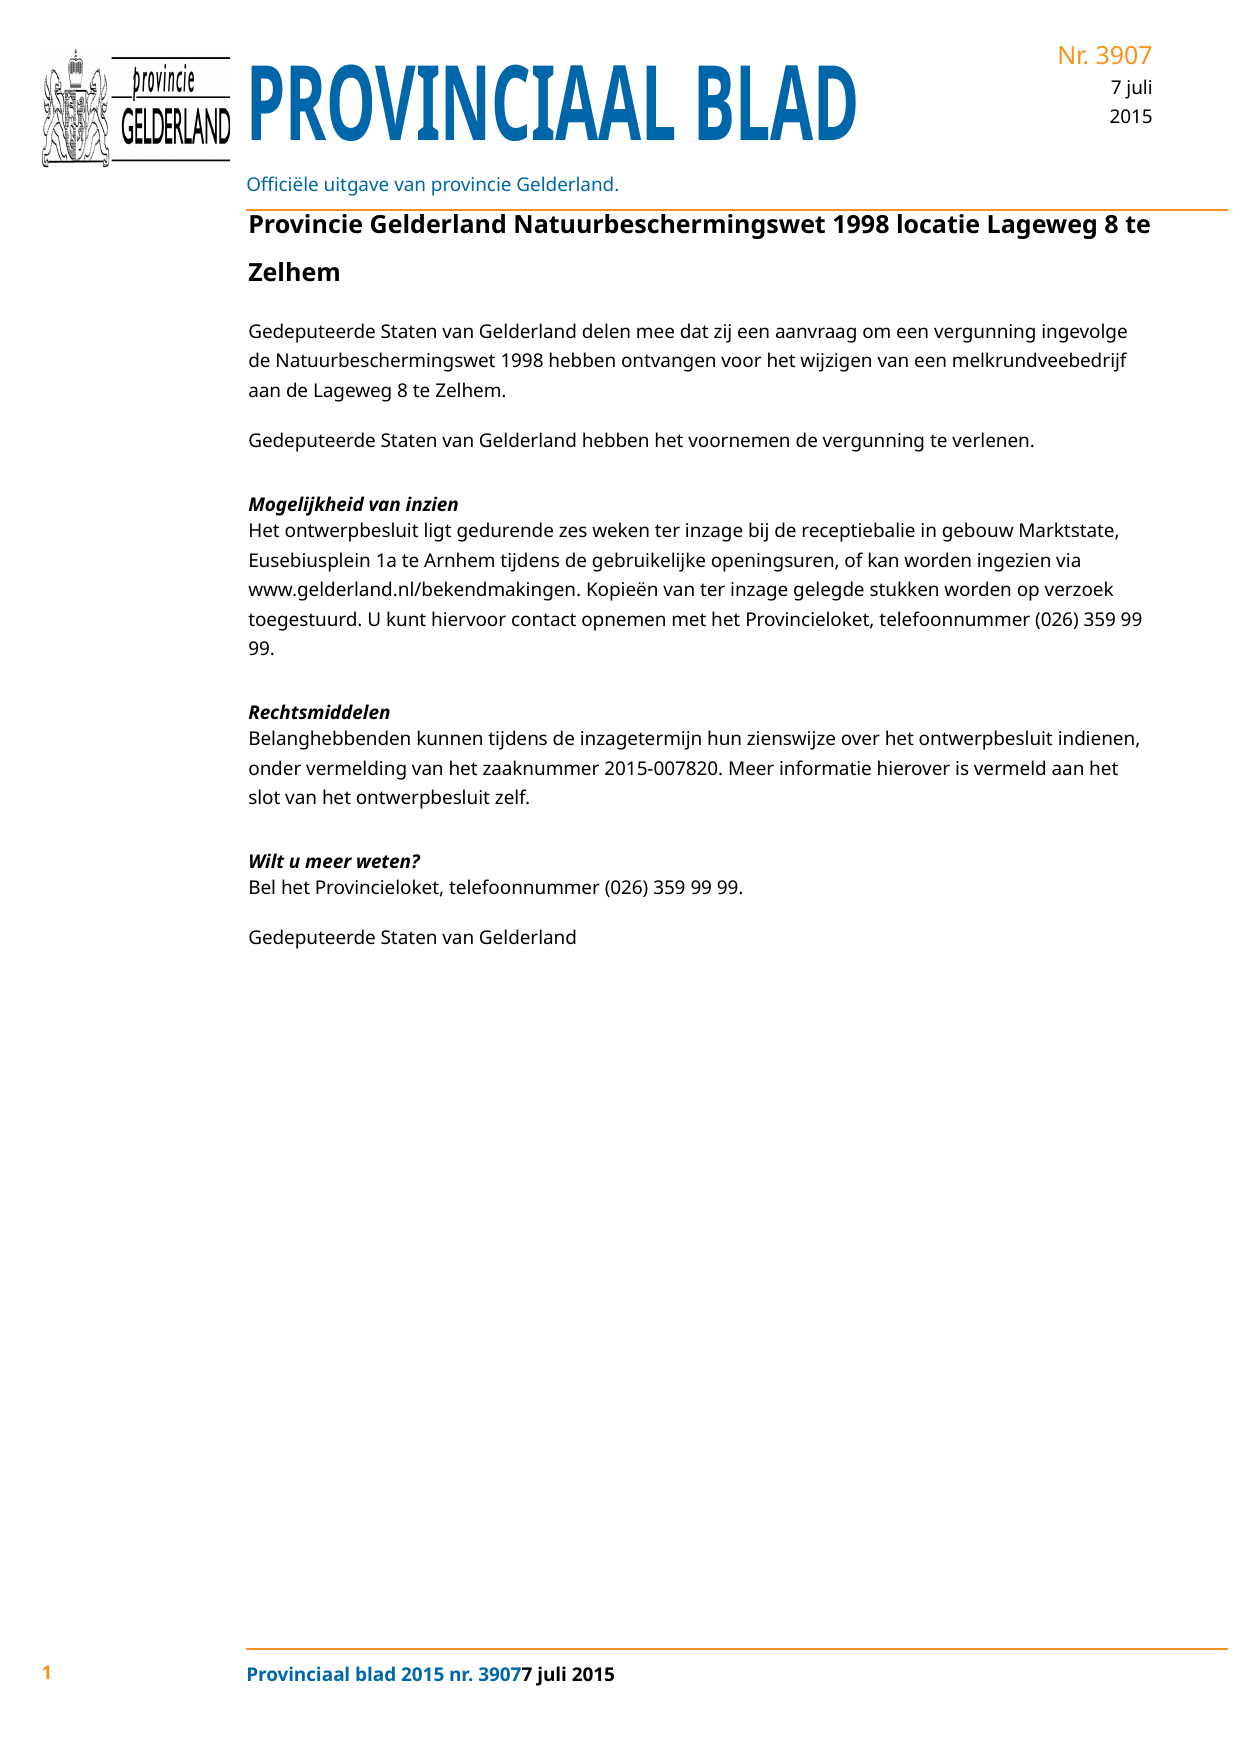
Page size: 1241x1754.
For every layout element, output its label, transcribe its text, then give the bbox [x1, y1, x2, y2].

text Gedeputeerde Staten van Gelderland [248, 924, 1152, 950]
text Provincie Gelderland Natuurbeschermingswet 1998 locatie Lageweg 8 te Zelhem [248, 211, 1152, 288]
picture [41, 47, 231, 172]
text Mogelijkheid van inzien [248, 491, 1152, 517]
text Gedeputeerde Staten van Gelderland hebben het voornemen de vergunning te verlenen. [248, 427, 1152, 453]
text Het ontwerpbesluit ligt gedurende zes weken ter inzage bij de receptiebalie in gebouw Marktstate, Eusebiusplein 1a te Arnhem tijdens de gebruikelijke openingsuren, of kan worden ingezien via www.gelderland.nl/bekendmakingen. Kopieën van ter inzage gelegde stukken worden op verzoek toegestuurd. U kunt hiervoor contact opnemen met het Provincieloket, telefoonnummer (026) 359 99 99. [248, 517, 1152, 661]
text Wilt u meer weten? [248, 848, 1152, 874]
text Gedeputeerde Staten van Gelderland delen mee dat zij een aanvraag om een vergunning ingevolge de Natuurbeschermingswet 1998 hebben ontvangen voor het wijzigen van een melkrundveebedrijf aan de Lageweg 8 te Zelhem. [248, 318, 1152, 403]
text Rechtsmiddelen [248, 699, 1152, 725]
text Belanghebbenden kunnen tijdens de inzagetermijn hun zienswijze over het ontwerpbesluit indienen, onder vermelding van het zaaknummer 2015-007820. Meer informatie hierover is vermeld aan het slot van het ontwerpbesluit zelf. [248, 725, 1152, 810]
text Bel het Provincieloket, telefoonnummer (026) 359 99 99. [248, 874, 1152, 900]
